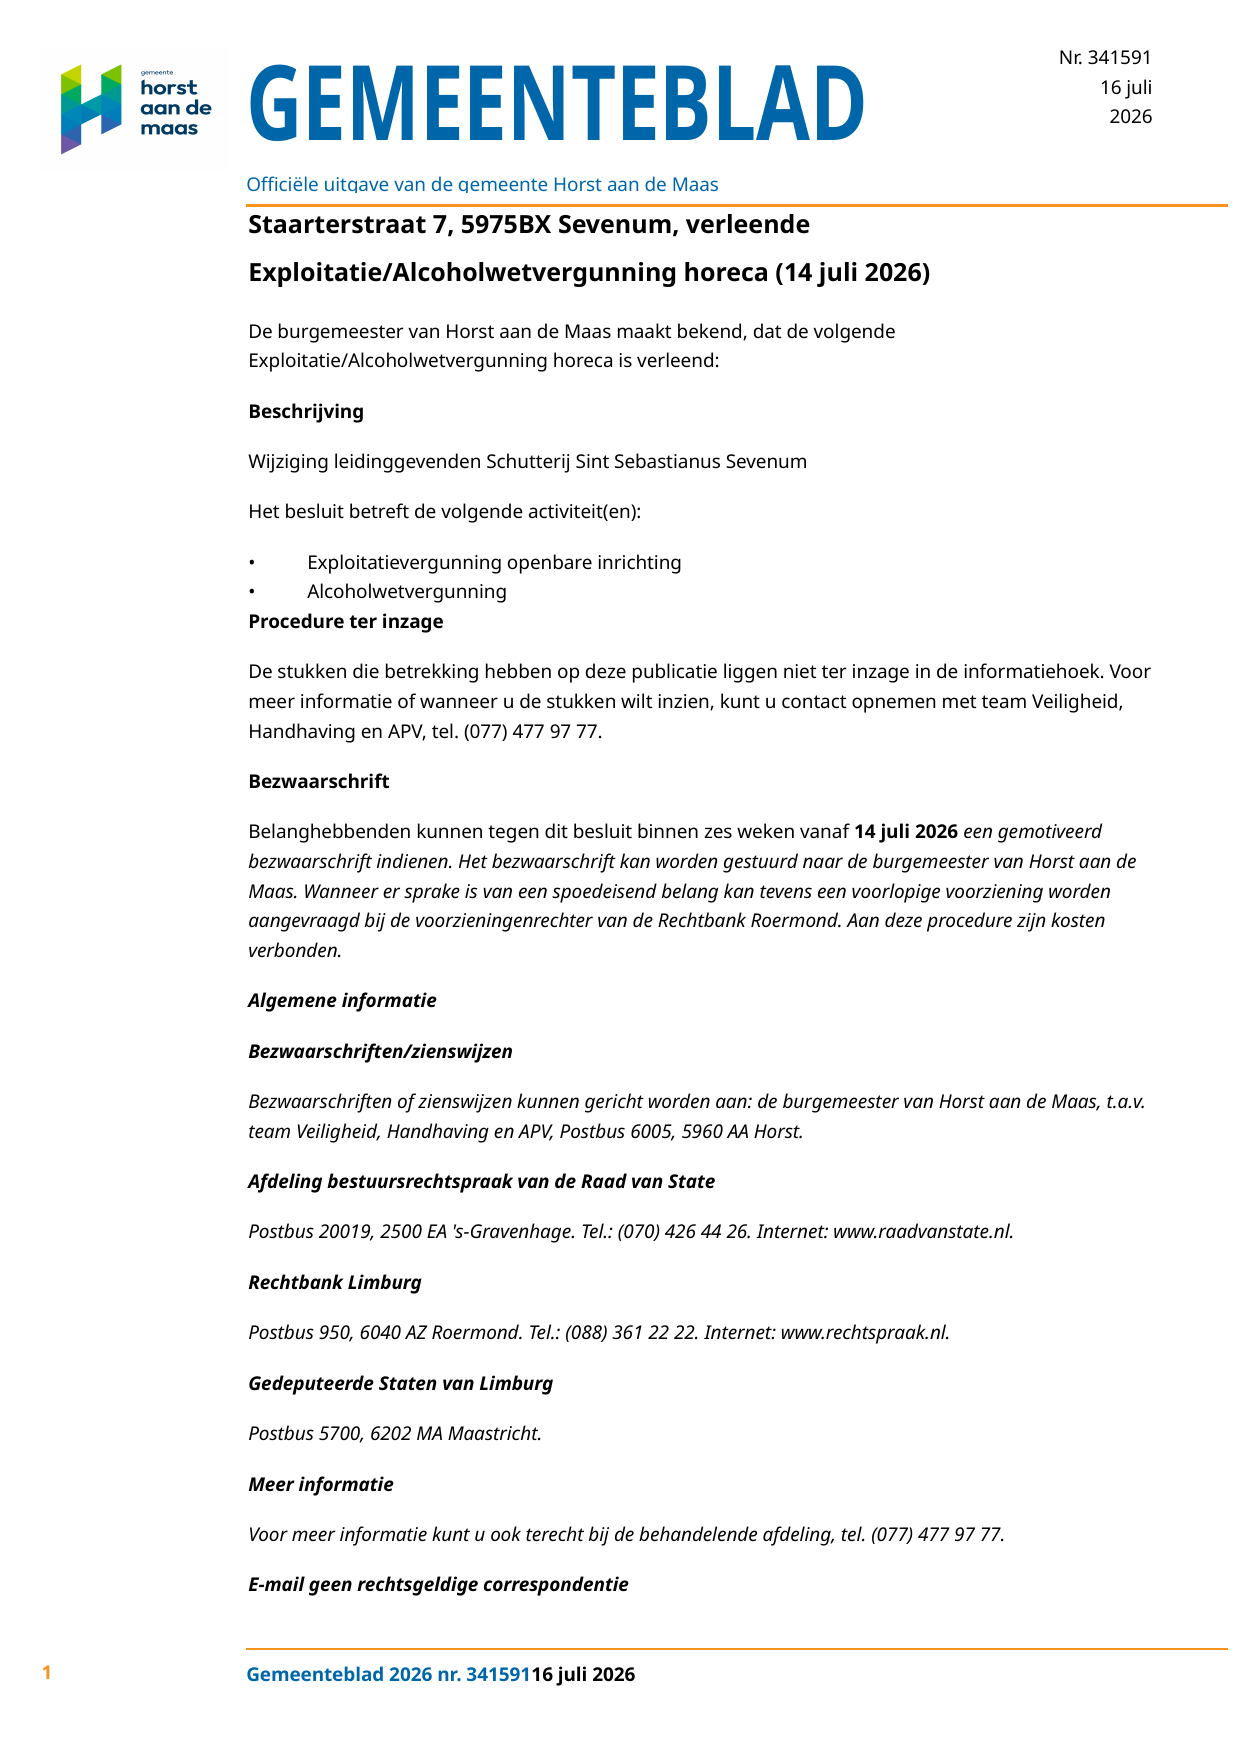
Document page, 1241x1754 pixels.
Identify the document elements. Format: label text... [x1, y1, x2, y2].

text Wijziging leidinggevenden Schutterij Sint Sebastianus Sevenum [248, 448, 1152, 474]
text Afdeling bestuursrechtspraak van de Raad van State [248, 1168, 1152, 1194]
text Postbus 5700, 6202 MA Maastricht. [248, 1420, 1152, 1446]
text Gedeputeerde Staten van Limburg [248, 1370, 1152, 1396]
text Bezwaarschriften of zienswijzen kunnen gericht worden aan: de burgemeester van Horst aan de Maas, t.a.v. team Veiligheid, Handhaving en APV, Postbus 6005, 5960 AA Horst. [248, 1088, 1152, 1144]
text Het besluit betreft de volgende activiteit(en): [248, 499, 1152, 524]
text Meer informatie [248, 1471, 1152, 1497]
text De burgemeester van Horst aan de Maas maakt bekend, dat de volgende Exploitatie/Alcoholwetvergunning horeca is verleend: [248, 318, 1152, 373]
list Exploitatievergunning openbare inrichting [248, 549, 1152, 575]
text Procedure ter inzage [248, 608, 1152, 634]
text Bezwaarschriften/zienswijzen [248, 1038, 1152, 1064]
text E-mail geen rechtsgeldige correspondentie [248, 1572, 1152, 1597]
text De stukken die betrekking hebben op deze publicatie liggen niet ter inzage in de informatiehoek. Voor meer informatie of wanneer u de stukken wilt inzien, kunt u contact opnemen met team Veiligheid, Handhaving en APV, tel. (077) 477 97 77. [248, 659, 1152, 744]
text Voor meer informatie kunt u ook terecht bij de behandelende afdeling, tel. (077) 477 97 77. [248, 1521, 1152, 1547]
list Alcoholwetvergunning [248, 579, 1152, 604]
text Postbus 20019, 2500 EA 's-Gravenhage. Tel.: (070) 426 44 26. Internet: www.raadvanstate.nl. [248, 1219, 1152, 1244]
text Bezwaarschrift [248, 768, 1152, 794]
text Beschrijving [248, 398, 1152, 424]
text Belanghebbenden kunnen tegen dit besluit binnen zes weken vanaf 14 juli 2026 een gemotiveerd bezwaarschrift indienen. Het bezwaarschrift kan worden gestuurd naar de burgemeester van Horst aan de Maas. Wanneer er sprake is van een spoedeisend belang kan tevens een voorlopige voorziening worden aangevraagd bij de voorzieningenrechter van de Rechtbank Roermond. Aan deze procedure zijn kosten verbonden. [248, 819, 1152, 963]
text Postbus 950, 6040 AZ Roermond. Tel.: (088) 361 22 22. Internet: www.rechtspraak.nl. [248, 1319, 1152, 1345]
text Staarterstraat 7, 5975BX Sevenum, verleende Exploitatie/Alcoholwetvergunning horeca (14 juli 2026) [248, 207, 1152, 288]
text Algemene informatie [248, 987, 1152, 1013]
text Rechtbank Limburg [248, 1269, 1152, 1295]
picture [41, 47, 231, 172]
